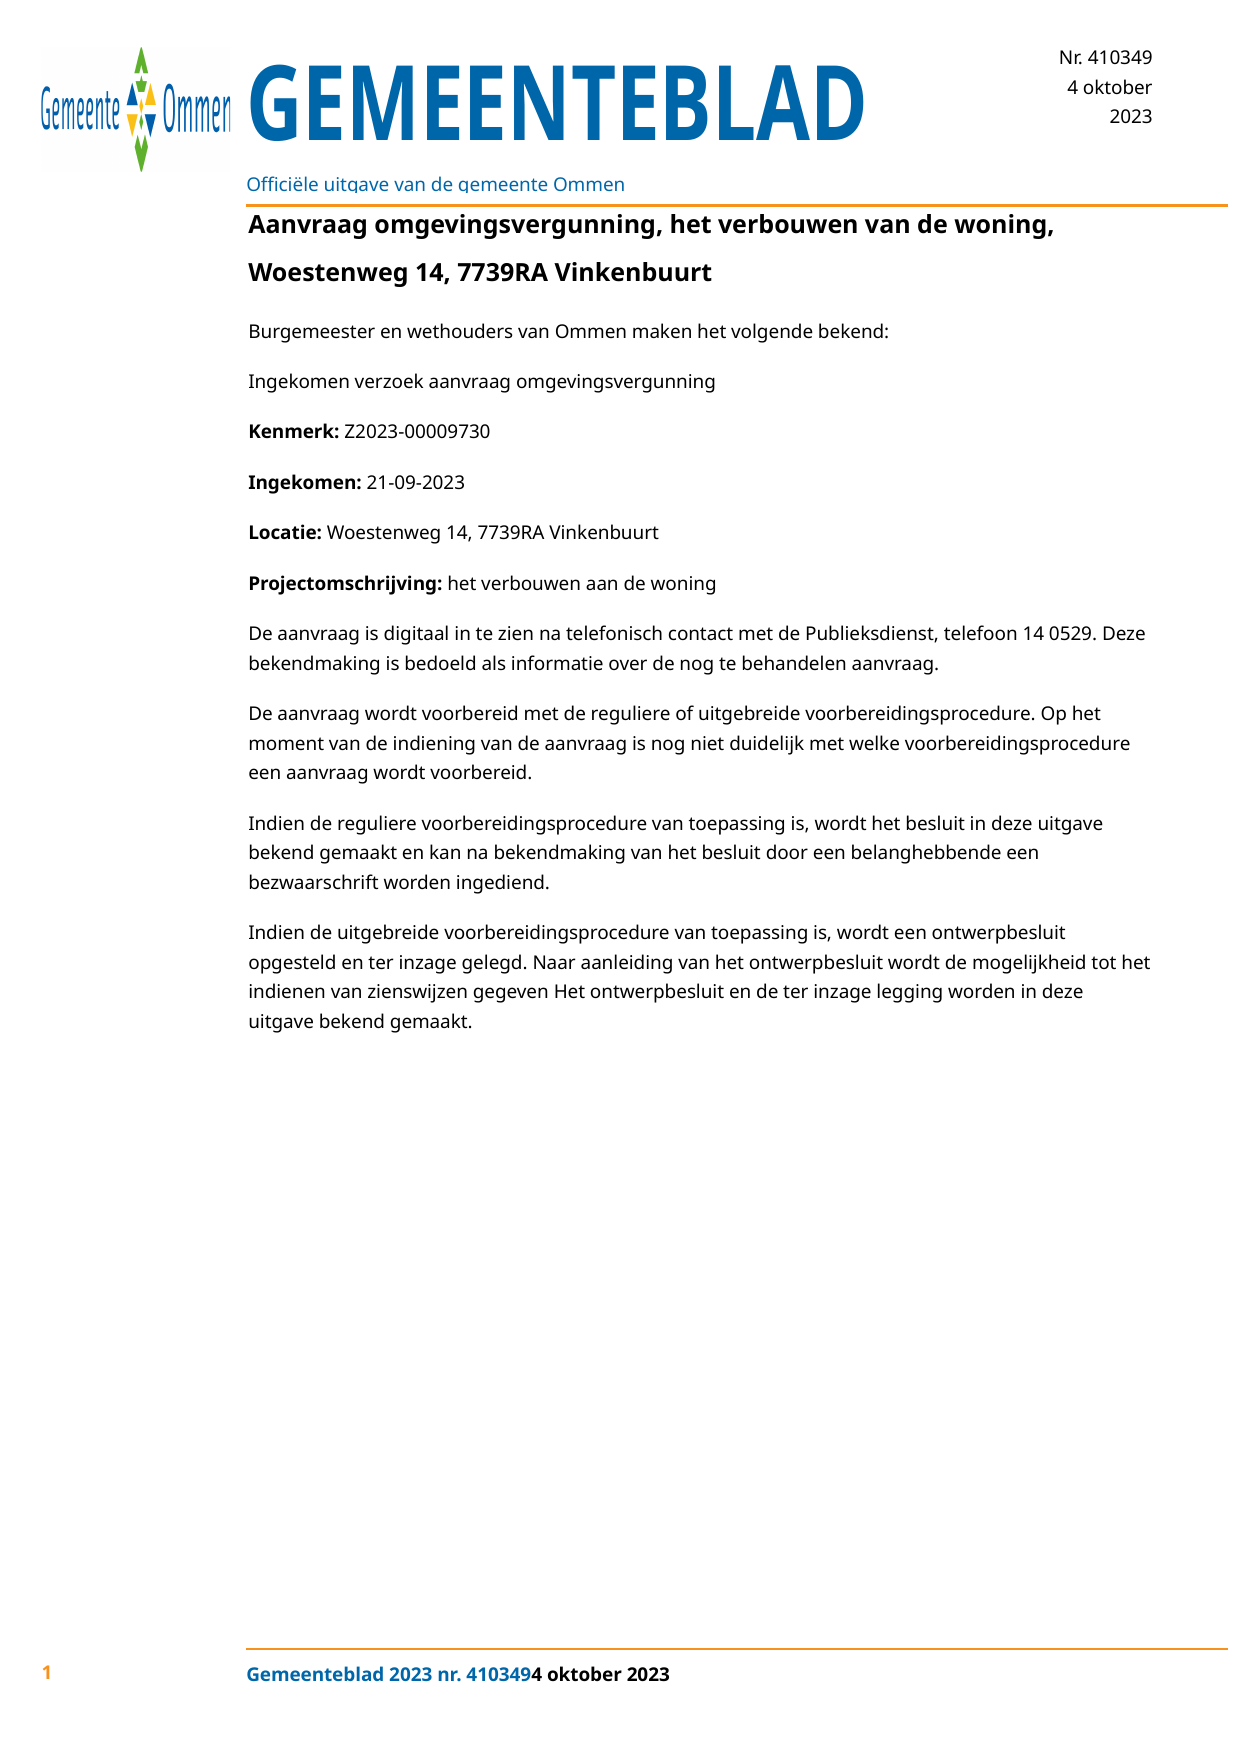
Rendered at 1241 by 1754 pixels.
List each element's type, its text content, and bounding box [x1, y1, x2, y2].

text Projectomschrijving: het verbouwen aan de woning [248, 570, 1152, 596]
text De aanvraag is digitaal in te zien na telefonisch contact met de Publieksdienst, telefoon 14 0529. Deze bekendmaking is bedoeld als informatie over de nog te behandelen aanvraag. [248, 620, 1152, 676]
text Indien de uitgebreide voorbereidingsprocedure van toepassing is, wordt een ontwerpbesluit opgesteld en ter inzage gelegd. Naar aanleiding van het ontwerpbesluit wordt de mogelijkheid tot het indienen van zienswijzen gegeven Het ontwerpbesluit en de ter inzage legging worden in deze uitgave bekend gemaakt. [248, 919, 1152, 1034]
text Locatie: Woestenweg 14, 7739RA Vinkenbuurt [248, 519, 1152, 545]
picture [41, 47, 231, 172]
text Ingekomen verzoek aanvraag omgevingsvergunning [248, 368, 1152, 394]
text Indien de reguliere voorbereidingsprocedure van toepassing is, wordt het besluit in deze uitgave bekend gemaakt en kan na bekendmaking van het besluit door een belanghebbende een bezwaarschrift worden ingediend. [248, 810, 1152, 895]
text Ingekomen: 21-09-2023 [248, 469, 1152, 495]
text Kenmerk: Z2023-00009730 [248, 419, 1152, 444]
text Burgemeester en wethouders van Ommen maken het volgende bekend: [248, 318, 1152, 344]
text Aanvraag omgevingsvergunning, het verbouwen van de woning, Woestenweg 14, 7739RA Vinkenbuurt [248, 207, 1152, 288]
text De aanvraag wordt voorbereid met de reguliere of uitgebreide voorbereidingsprocedure. Op het moment van de indiening van de aanvraag is nog niet duidelijk met welke voorbereidingsprocedure een aanvraag wordt voorbereid. [248, 700, 1152, 785]
